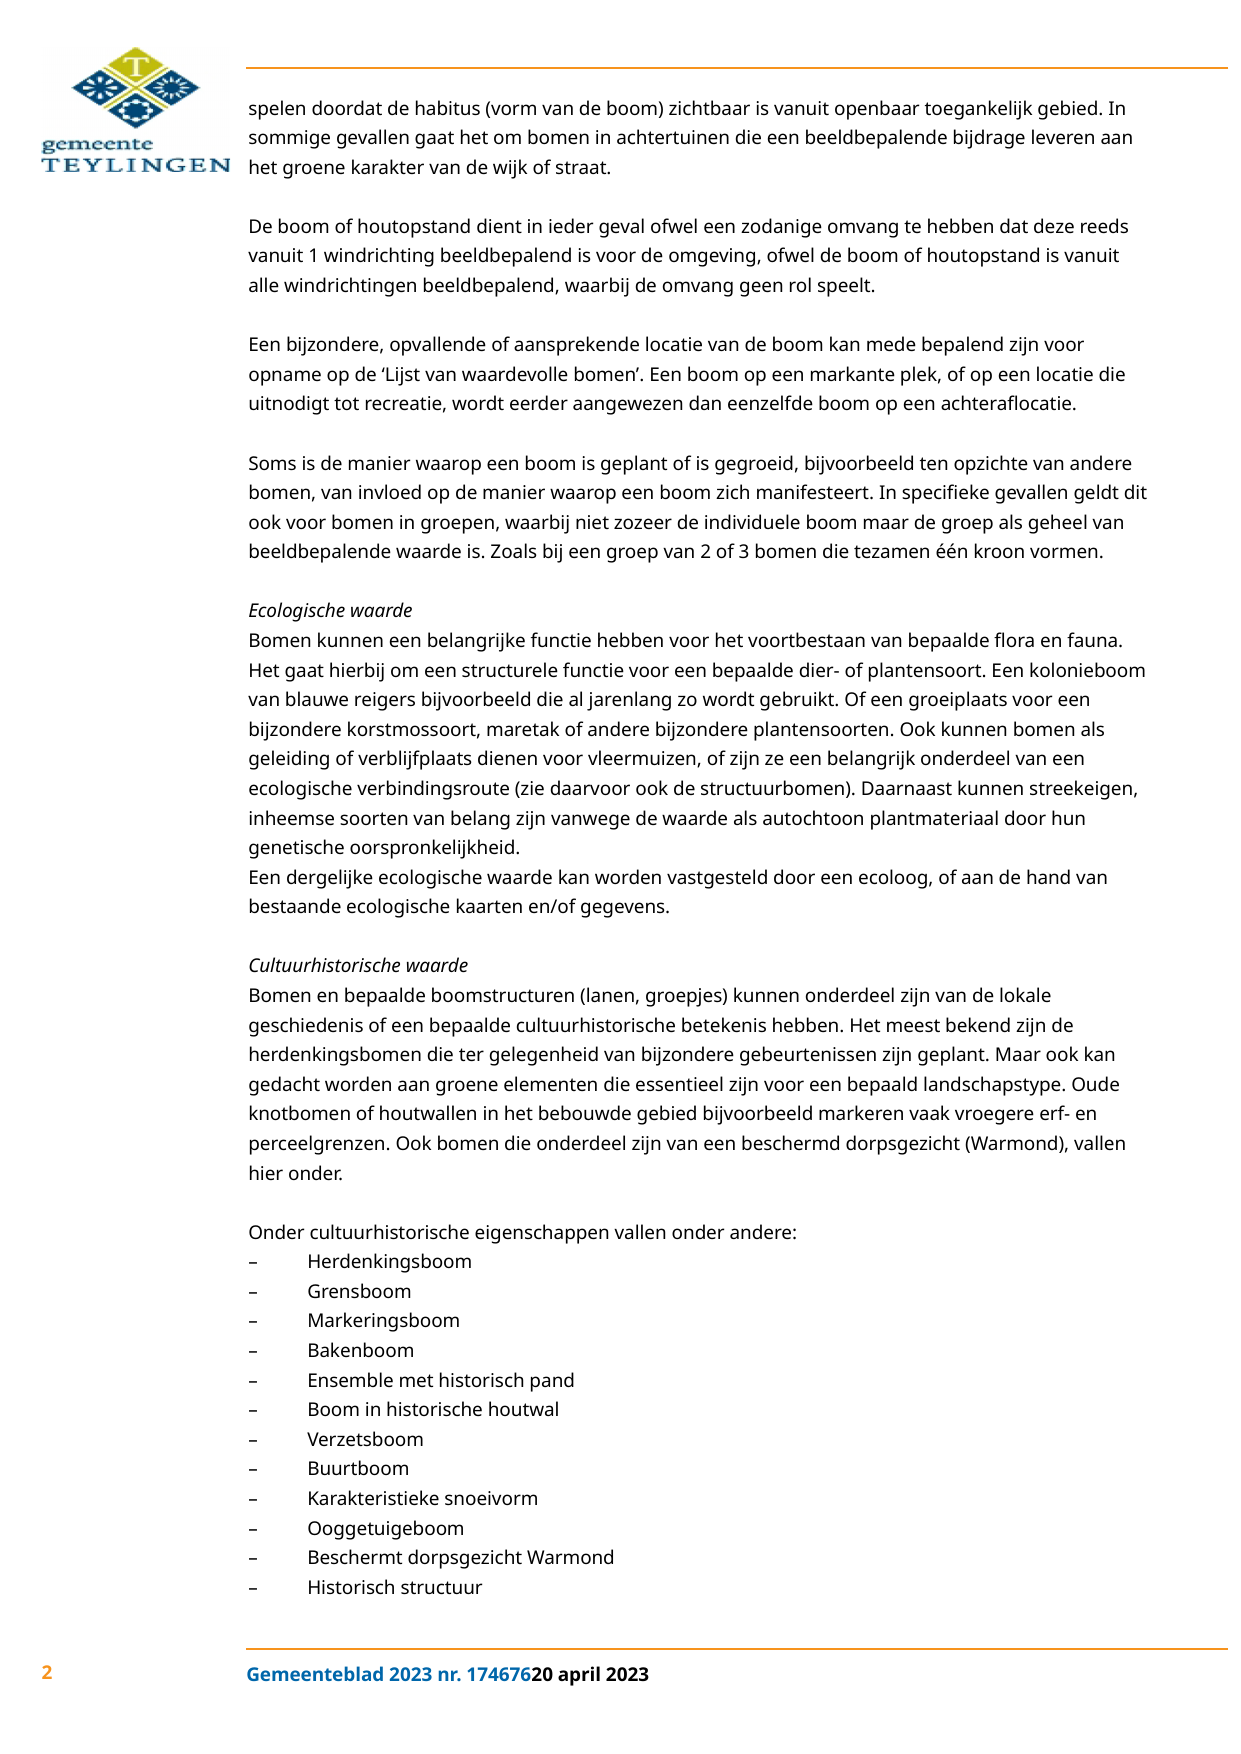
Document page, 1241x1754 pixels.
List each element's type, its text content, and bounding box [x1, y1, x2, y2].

picture [41, 47, 231, 172]
list Bakenboom [248, 1337, 1152, 1363]
text Een bijzondere, opvallende of aansprekende locatie van de boom kan mede bepalend zijn voor opname op de ‘Lijst van waardevolle bomen’. Een boom op een markante plek, of op een locatie die uitnodigt tot recreatie, wordt eerder aangewezen dan eenzelfde boom op een achteraflocatie. [248, 331, 1152, 416]
list Verzetsboom [248, 1426, 1152, 1452]
text Een dergelijke ecologische waarde kan worden vastgesteld door een ecoloog, of aan de hand van bestaande ecologische kaarten en/of gegevens. [248, 864, 1152, 919]
list Karakteristieke snoeivorm [248, 1485, 1152, 1511]
list Historisch structuur [248, 1574, 1152, 1600]
text Bomen kunnen een belangrijke functie hebben voor het voortbestaan van bepaalde flora en fauna. Het gaat hierbij om een structurele functie voor een bepaalde dier- of plantensoort. Een kolonieboom van blauwe reigers bijvoorbeeld die al jarenlang zo wordt gebruikt. Of een groeiplaats voor een bijzondere korstmossoort, maretak of andere bijzondere plantensoorten. Ook kunnen bomen als geleiding of verblijfplaats dienen voor vleermuizen, of zijn ze een belangrijk onderdeel van een ecologische verbindingsroute (zie daarvoor ook de structuurbomen). Daarnaast kunnen streekeigen, inheemse soorten van belang zijn vanwege de waarde als autochtoon plantmateriaal door hun genetische oorspronkelijkheid. [248, 627, 1152, 860]
text Bomen en bepaalde boomstructuren (lanen, groepjes) kunnen onderdeel zijn van de lokale geschiedenis of een bepaalde cultuurhistorische betekenis hebben. Het meest bekend zijn de herdenkingsbomen die ter gelegenheid van bijzondere gebeurtenissen zijn geplant. Maar ook kan gedacht worden aan groene elementen die essentieel zijn voor een bepaald landschapstype. Oude knotbomen of houtwallen in het bebouwde gebied bijvoorbeeld markeren vaak vroegere erf- en perceelgrenzen. Ook bomen die onderdeel zijn van een beschermd dorpsgezicht (Warmond), vallen hier onder. [248, 982, 1152, 1186]
text Cultuurhistorische waarde [248, 953, 1152, 978]
text Ecologische waarde [248, 598, 1152, 623]
list Boom in historische houtwal [248, 1396, 1152, 1422]
list Ensemble met historisch pand [248, 1367, 1152, 1393]
text spelen doordat de habitus (vorm van de boom) zichtbaar is vanuit openbaar toegankelijk gebied. In sommige gevallen gaat het om bomen in achtertuinen die een beeldbepalende bijdrage leveren aan het groene karakter van de wijk of straat. [248, 95, 1152, 180]
list Buurtboom [248, 1456, 1152, 1481]
list Beschermt dorpsgezicht Warmond [248, 1544, 1152, 1570]
list Herdenkingsboom [248, 1248, 1152, 1274]
text De boom of houtopstand dient in ieder geval ofwel een zodanige omvang te hebben dat deze reeds vanuit 1 windrichting beeldbepalend is voor de omgeving, ofwel de boom of houtopstand is vanuit alle windrichtingen beeldbepalend, waarbij de omvang geen rol speelt. [248, 213, 1152, 298]
list Markeringsboom [248, 1308, 1152, 1333]
text Soms is de manier waarop een boom is geplant of is gegroeid, bijvoorbeeld ten opzichte van andere bomen, van invloed op de manier waarop een boom zich manifesteert. In specifieke gevallen geldt dit ook voor bomen in groepen, waarbij niet zozeer de individuele boom maar de groep als geheel van beeldbepalende waarde is. Zoals bij een groep van 2 of 3 bomen die tezamen één kroon vormen. [248, 450, 1152, 564]
list Grensboom [248, 1278, 1152, 1304]
text Onder cultuurhistorische eigenschappen vallen onder andere: [248, 1219, 1152, 1245]
list Ooggetuigeboom [248, 1515, 1152, 1541]
